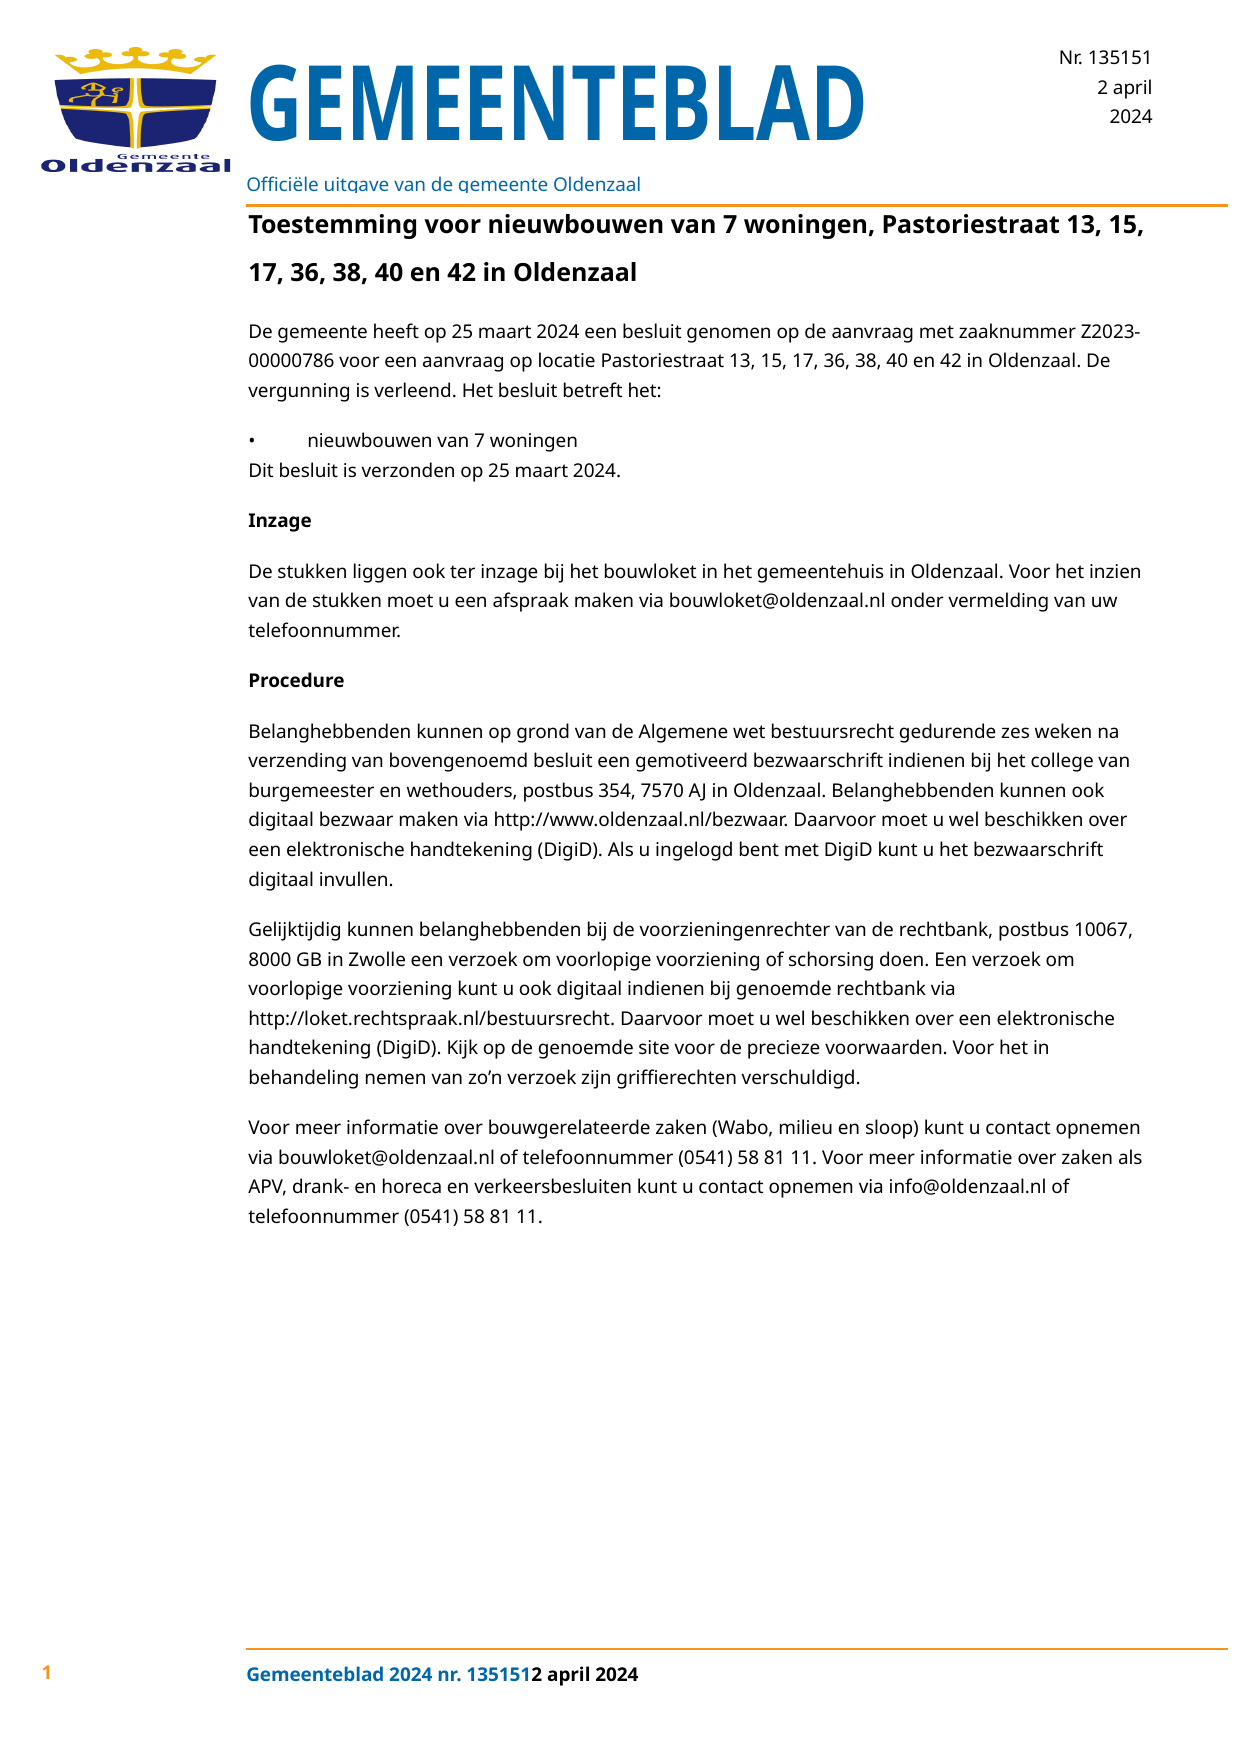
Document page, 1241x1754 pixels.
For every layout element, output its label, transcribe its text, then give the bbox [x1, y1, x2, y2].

text Dit besluit is verzonden op 25 maart 2024. [248, 457, 1152, 483]
text Procedure [248, 667, 1152, 693]
text De stukken liggen ook ter inzage bij het bouwloket in het gemeentehuis in Oldenzaal. Voor het inzien van de stukken moet u een afspraak maken via bouwloket@oldenzaal.nl onder vermelding van uw telefoonnummer. [248, 558, 1152, 643]
text Gelijktijdig kunnen belanghebbenden bij de voorzieningenrechter van de rechtbank, postbus 10067, 8000 GB in Zwolle een verzoek om voorlopige voorziening of schorsing doen. Een verzoek om voorlopige voorziening kunt u ook digitaal indienen bij genoemde rechtbank via http://loket.rechtspraak.nl/bestuursrecht. Daarvoor moet u wel beschikken over een elektronische handtekening (DigiD). Kijk op de genoemde site voor de precieze voorwaarden. Voor het in behandeling nemen van zo’n verzoek zijn griffierechten verschuldigd. [248, 916, 1152, 1090]
picture [41, 47, 231, 172]
text Toestemming voor nieuwbouwen van 7 woningen, Pastoriestraat 13, 15, 17, 36, 38, 40 en 42 in Oldenzaal [248, 207, 1152, 288]
text Voor meer informatie over bouwgerelateerde zaken (Wabo, milieu en sloop) kunt u contact opnemen via bouwloket@oldenzaal.nl of telefoonnummer (0541) 58 81 11. Voor meer informatie over zaken als APV, drank- en horeca en verkeersbesluiten kunt u contact opnemen via info@oldenzaal.nl of telefoonnummer (0541) 58 81 11. [248, 1114, 1152, 1229]
text Inzage [248, 507, 1152, 533]
text De gemeente heeft op 25 maart 2024 een besluit genomen op de aanvraag met zaaknummer Z2023-00000786 voor een aanvraag op locatie Pastoriestraat 13, 15, 17, 36, 38, 40 en 42 in Oldenzaal. De vergunning is verleend. Het besluit betreft het: [248, 318, 1152, 403]
text Belanghebbenden kunnen op grond van de Algemene wet bestuursrecht gedurende zes weken na verzending van bovengenoemd besluit een gemotiveerd bezwaarschrift indienen bij het college van burgemeester en wethouders, postbus 354, 7570 AJ in Oldenzaal. Belanghebbenden kunnen ook digitaal bezwaar maken via http://www.oldenzaal.nl/bezwaar. Daarvoor moet u wel beschikken over een elektronische handtekening (DigiD). Als u ingelogd bent met DigiD kunt u het bezwaarschrift digitaal invullen. [248, 718, 1152, 892]
list nieuwbouwen van 7 woningen [248, 427, 1152, 453]
